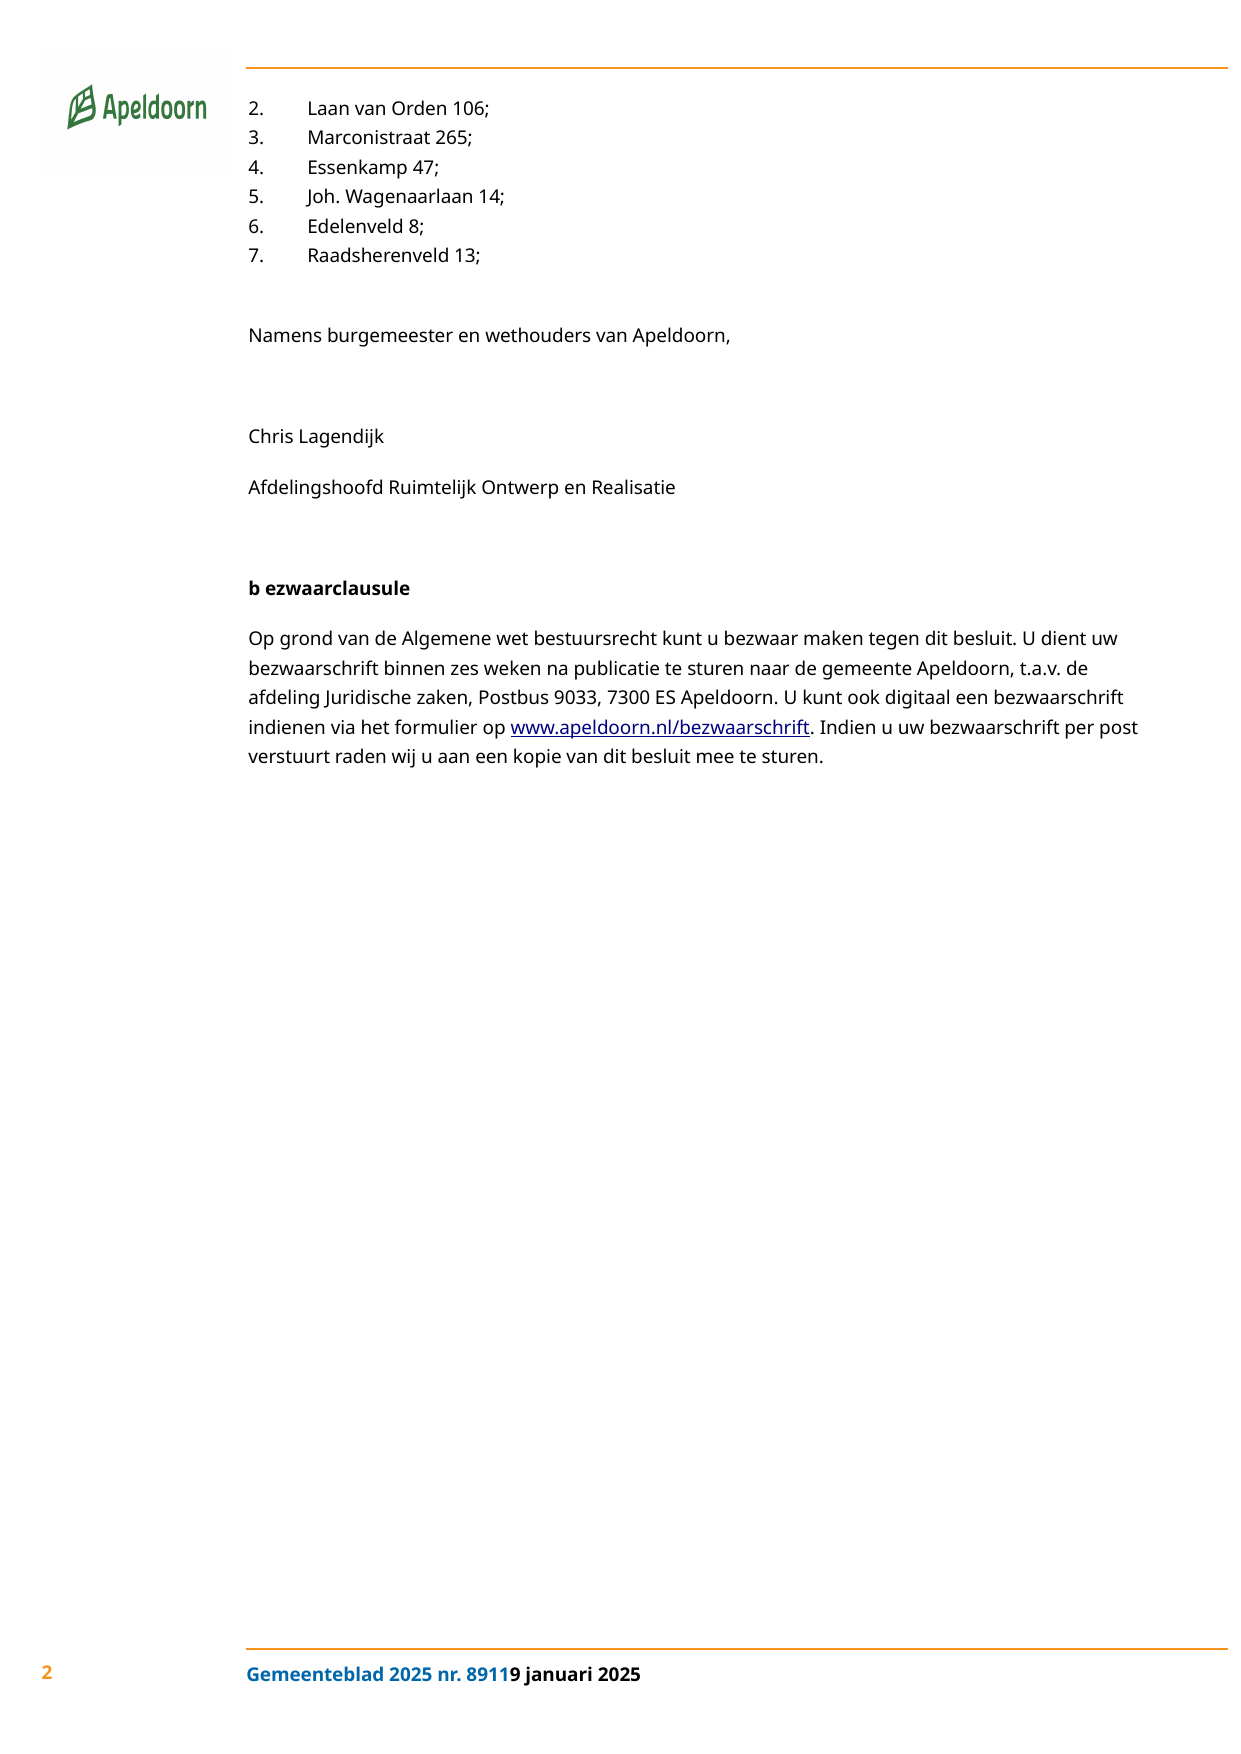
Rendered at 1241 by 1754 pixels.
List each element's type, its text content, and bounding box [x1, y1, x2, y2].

text Namens burgemeester en wethouders van Apeldoorn, [248, 323, 1152, 348]
text Afdelingshoofd Ruimtelijk Ontwerp en Realisatie [248, 474, 1152, 500]
text Op grond van de Algemene wet bestuursrecht kunt u bezwaar maken tegen dit besluit. U dient uw bezwaarschrift binnen zes weken na publicatie te sturen naar de gemeente Apeldoorn, t.a.v. de afdeling Juridische zaken, Postbus 9033, 7300 ES Apeldoorn. U kunt ook digitaal een bezwaarschrift indienen via het formulier op www.apeldoorn.nl/bezwaarschrift. Indien u uw bezwaarschrift per post verstuurt raden wij u aan een kopie van dit besluit mee te sturen. [248, 625, 1152, 769]
list Essenkamp 47; [248, 154, 1152, 180]
text Chris Lagendijk [248, 423, 1152, 449]
list Edelenveld 8; [248, 213, 1152, 239]
list Marconistraat 265; [248, 124, 1152, 150]
list Laan van Orden 106; [248, 95, 1152, 121]
list Raadsherenveld 13; [248, 243, 1152, 268]
picture [41, 47, 231, 172]
list Joh. Wagenaarlaan 14; [248, 183, 1152, 209]
text b ezwaarclausule [248, 575, 1152, 601]
